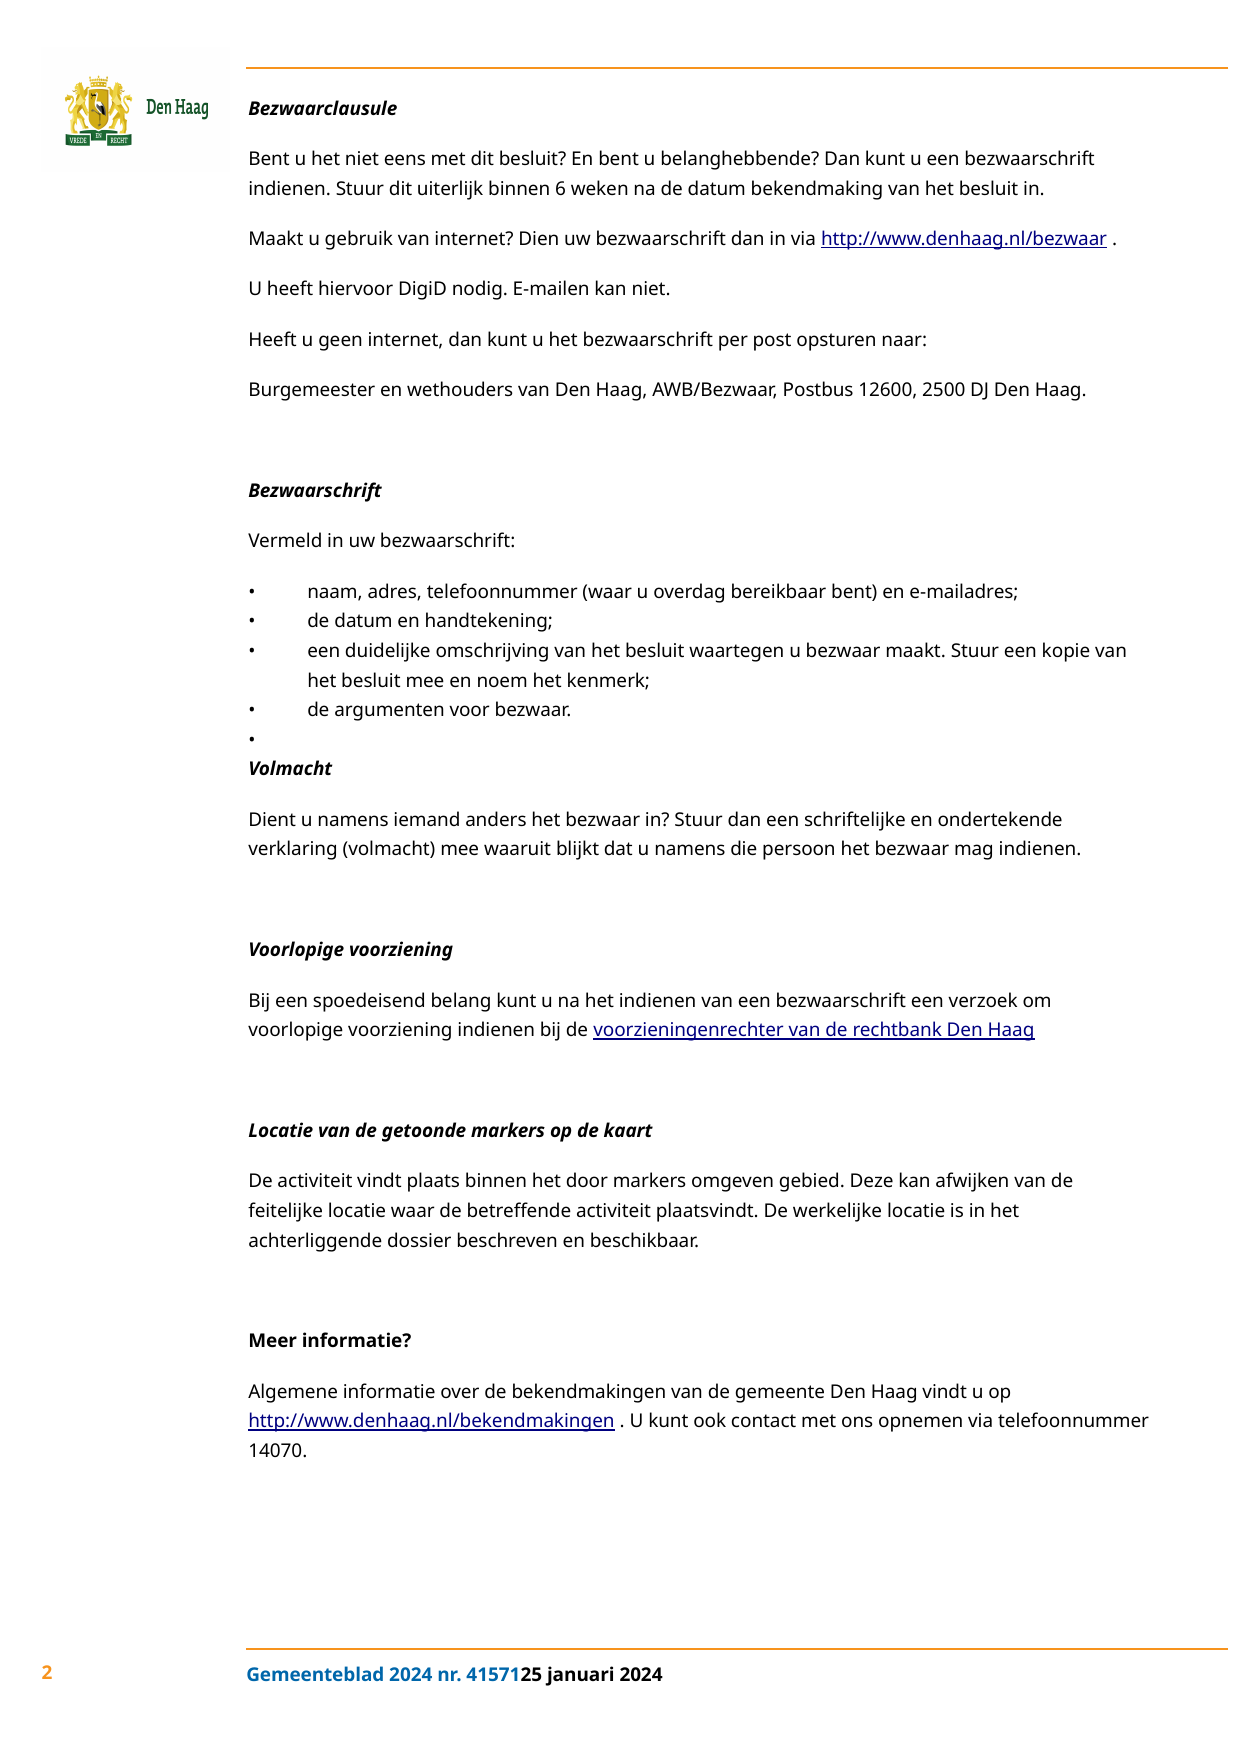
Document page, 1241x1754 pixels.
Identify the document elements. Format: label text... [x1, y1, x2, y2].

text Volmacht [248, 756, 1152, 781]
text Algemene informatie over de bekendmakingen van de gemeente Den Haag vindt u op http://www.denhaag.nl/bekendmakingen . U kunt ook contact met ons opnemen via telefoonnummer 14070. [248, 1378, 1152, 1463]
list een duidelijke omschrijving van het besluit waartegen u bezwaar maakt. Stuur een kopie van het besluit mee en noem het kenmerk; [248, 637, 1152, 693]
text Bent u het niet eens met dit besluit? En bent u belanghebbende? Dan kunt u een bezwaarschrift indienen. Stuur dit uiterlijk binnen 6 weken na de datum bekendmaking van het besluit in. [248, 145, 1152, 201]
list de argumenten voor bezwaar. [248, 696, 1152, 722]
text Dient u namens iemand anders het bezwaar in? Stuur dan een schriftelijke en ondertekende verklaring (volmacht) mee waaruit blijkt dat u namens die persoon het bezwaar mag indienen. [248, 806, 1152, 861]
list naam, adres, telefoonnummer (waar u overdag bereikbaar bent) en e-mailadres; [248, 578, 1152, 604]
text Locatie van de getoonde markers op de kaart [248, 1117, 1152, 1143]
picture [41, 47, 231, 172]
text Burgemeester en wethouders van Den Haag, AWB/Bezwaar, Postbus 12600, 2500 DJ Den Haag. [248, 376, 1152, 402]
text Bezwaarschrift [248, 477, 1152, 503]
text U heeft hiervoor DigiD nodig. E-mailen kan niet. [248, 276, 1152, 301]
list de datum en handtekening; [248, 608, 1152, 633]
text Heeft u geen internet, dan kunt u het bezwaarschrift per post opsturen naar: [248, 326, 1152, 352]
text Bezwaarclausule [248, 95, 1152, 121]
text De activiteit vindt plaats binnen het door markers omgeven gebied. Deze kan afwijken van de feitelijke locatie waar de betreffende activiteit plaatsvindt. De werkelijke locatie is in het achterliggende dossier beschreven en beschikbaar. [248, 1168, 1152, 1253]
text Meer informatie? [248, 1328, 1152, 1353]
text Maakt u gebruik van internet? Dien uw bezwaarschrift dan in via http://www.denhaag.nl/bezwaar . [248, 225, 1152, 251]
text Voorlopige voorziening [248, 936, 1152, 962]
text Bij een spoedeisend belang kunt u na het indienen van een bezwaarschrift een verzoek om voorlopige voorziening indienen bij de voorzieningenrechter van de rechtbank Den Haag [248, 987, 1152, 1042]
text Vermeld in uw bezwaarschrift: [248, 528, 1152, 553]
